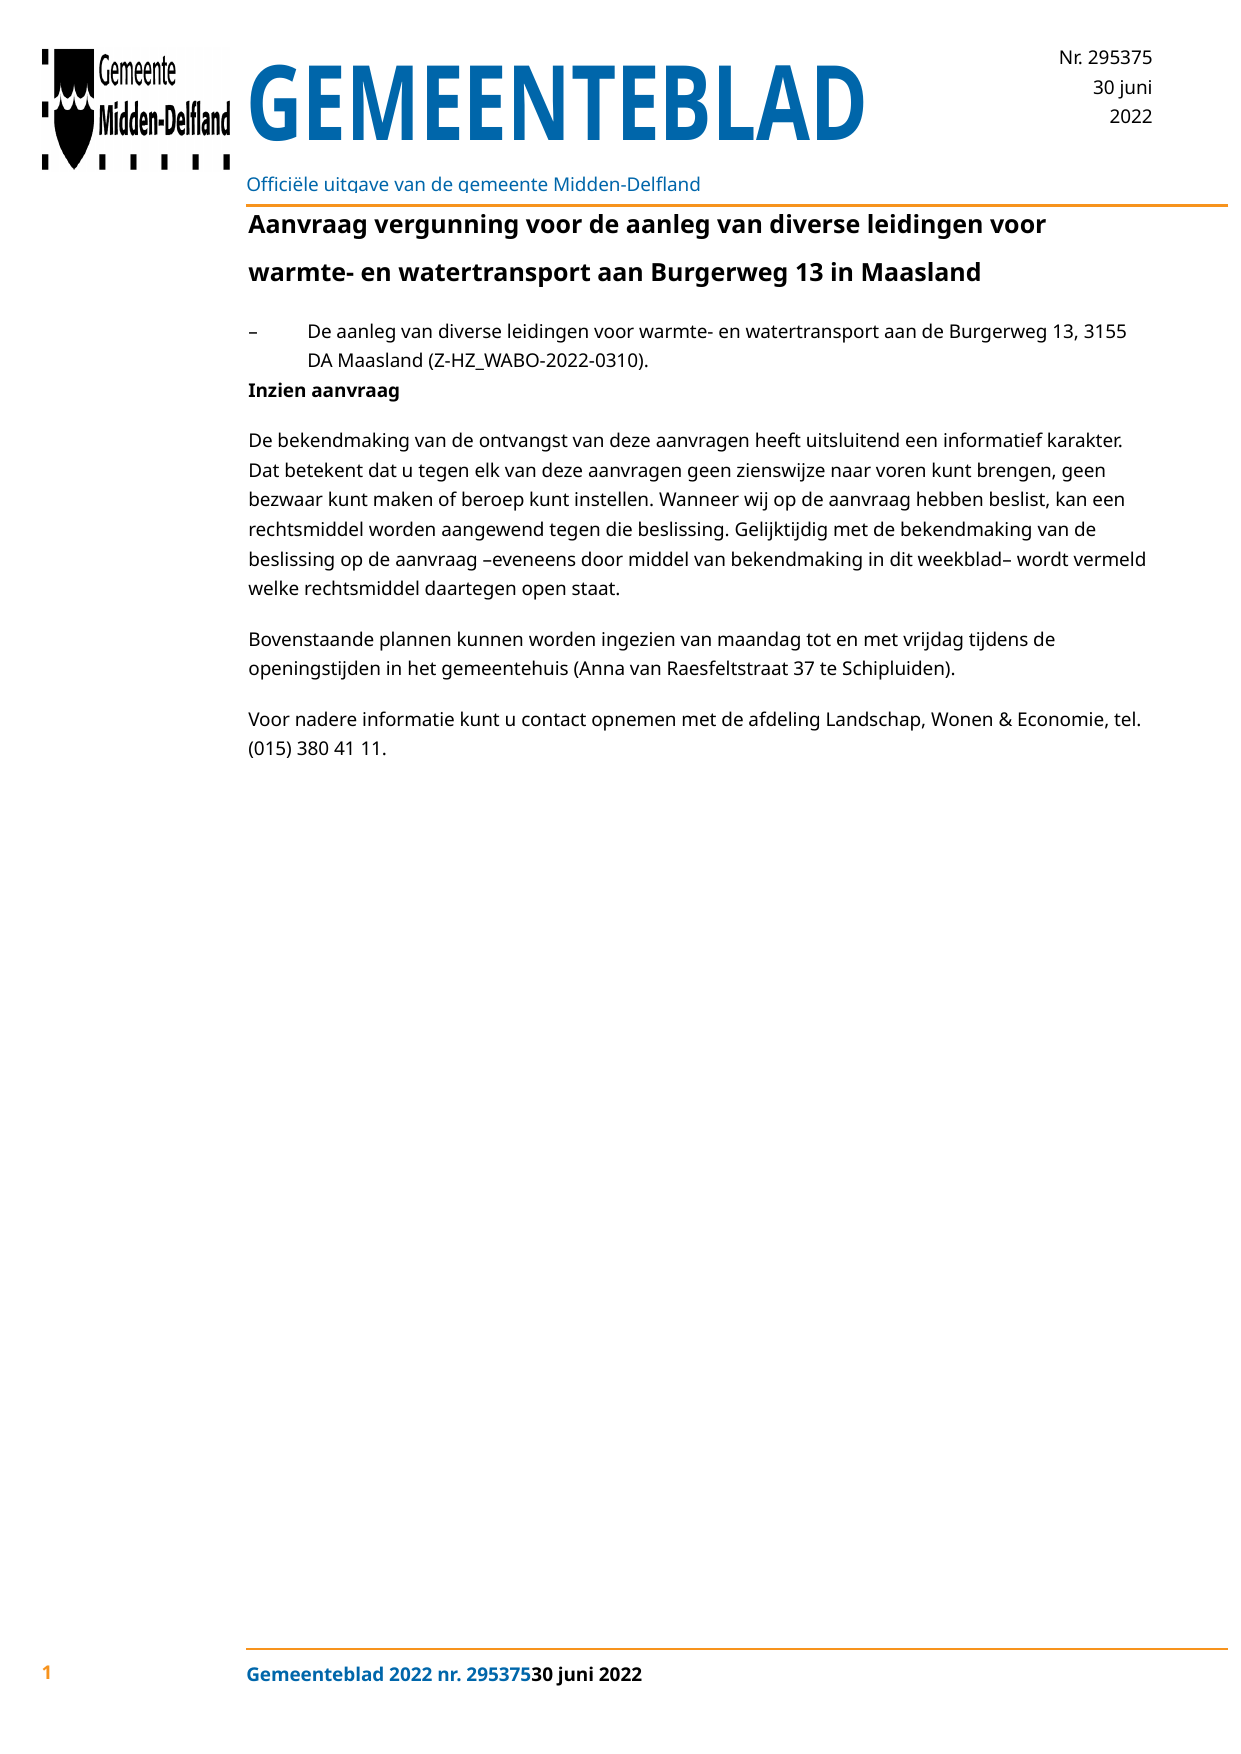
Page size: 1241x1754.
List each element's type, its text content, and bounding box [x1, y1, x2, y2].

text Voor nadere informatie kunt u contact opnemen met de afdeling Landschap, Wonen & Economie, tel. (015) 380 41 11. [248, 706, 1152, 761]
text Inzien aanvraag [248, 377, 1152, 403]
text Aanvraag vergunning voor de aanleg van diverse leidingen voor warmte- en watertransport aan Burgerweg 13 in Maasland [248, 207, 1152, 288]
list De aanleg van diverse leidingen voor warmte- en watertransport aan de Burgerweg 13, 3155 DA Maasland (Z-HZ_WABO-2022-0310). [248, 318, 1152, 373]
text De bekendmaking van de ontvangst van deze aanvragen heeft uitsluitend een informatief karakter. Dat betekent dat u tegen elk van deze aanvragen geen zienswijze naar voren kunt brengen, geen bezwaar kunt maken of beroep kunt instellen. Wanneer wij op de aanvraag hebben beslist, kan een rechtsmiddel worden aangewend tegen die beslissing. Gelijktijdig met de bekendmaking van de beslissing op de aanvraag –eveneens door middel van bekendmaking in dit weekblad– wordt vermeld welke rechtsmiddel daartegen open staat. [248, 427, 1152, 601]
text Bovenstaande plannen kunnen worden ingezien van maandag tot en met vrijdag tijdens de openingstijden in het gemeentehuis (Anna van Raesfeltstraat 37 te Schipluiden). [248, 626, 1152, 681]
picture [41, 47, 231, 172]
